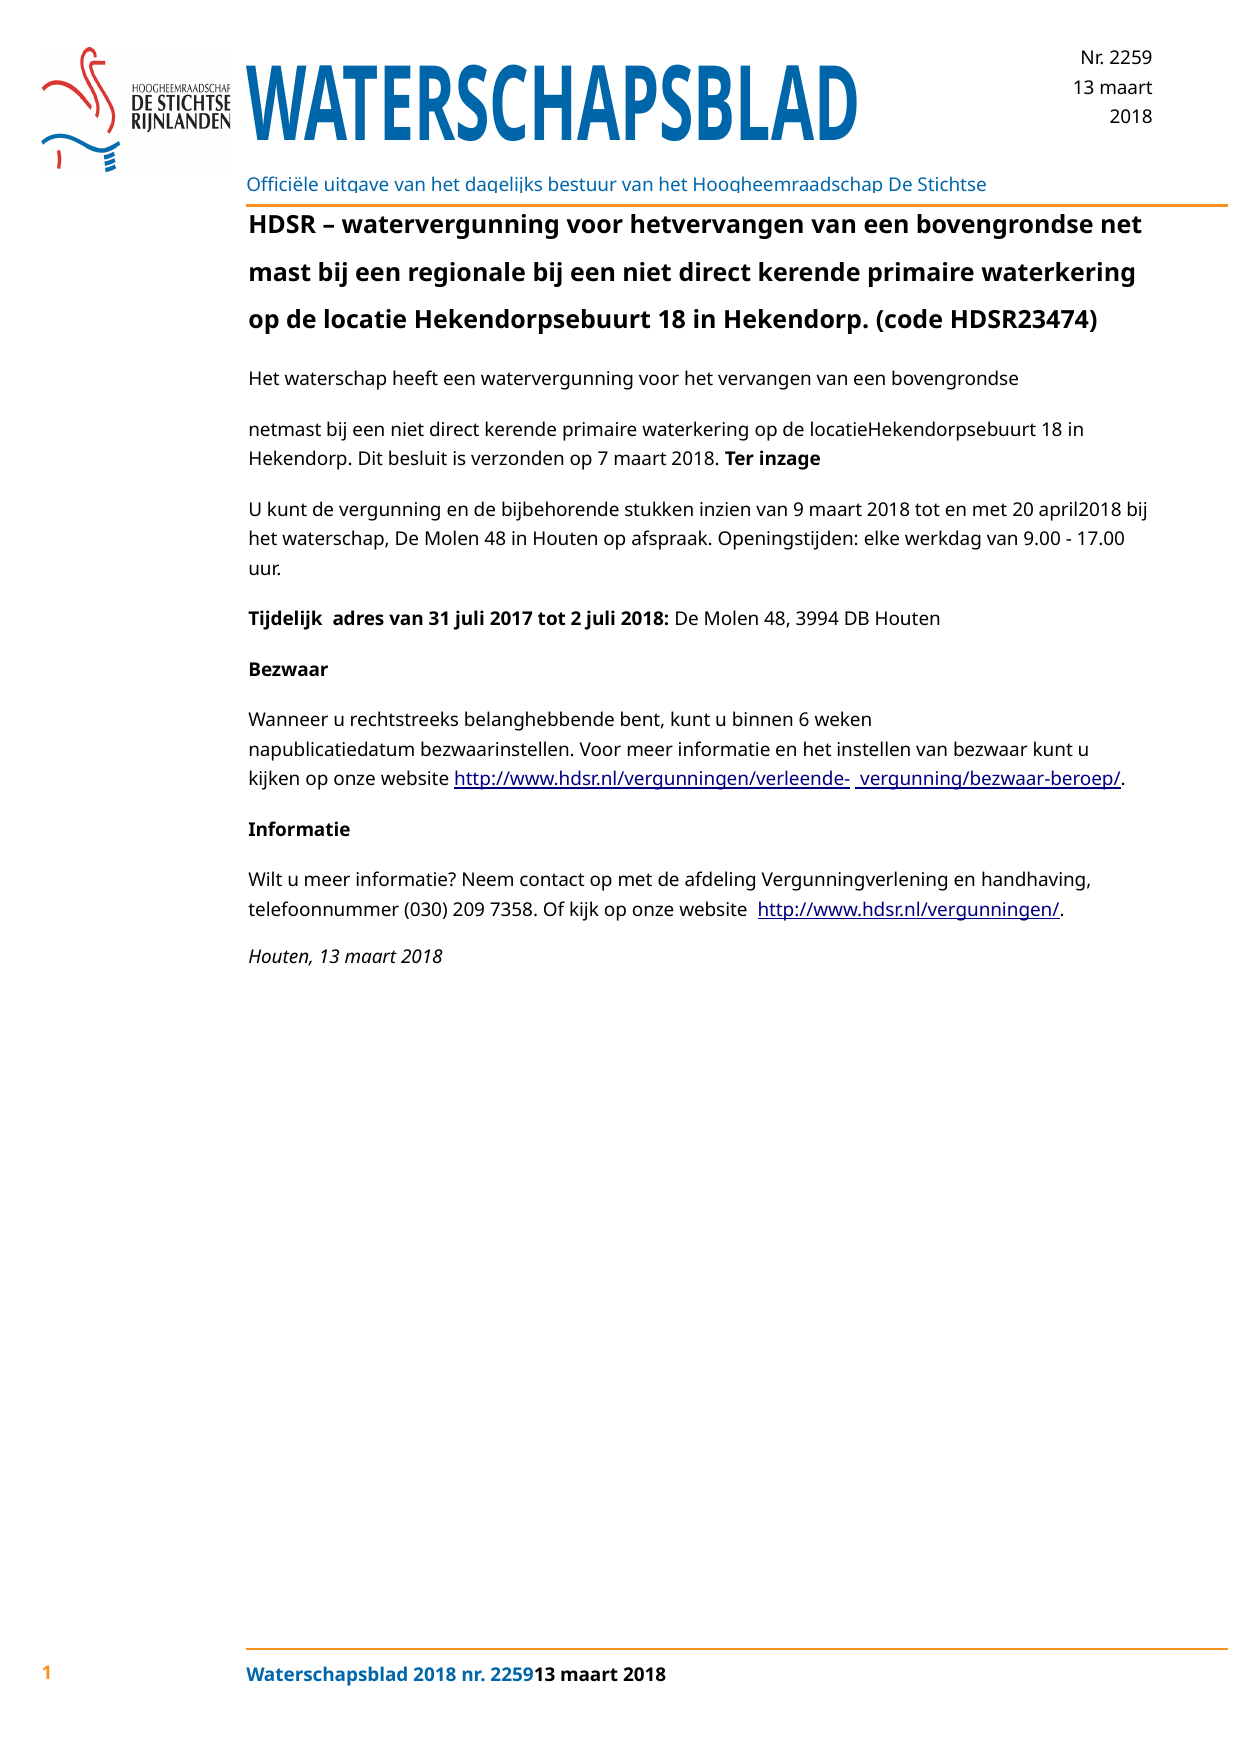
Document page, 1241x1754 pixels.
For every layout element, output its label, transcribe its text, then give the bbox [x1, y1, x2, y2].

text netmast bij een niet direct kerende primaire waterkering op de locatieHekendorpsebuurt 18 in Hekendorp. Dit besluit is verzonden op 7 maart 2018. Ter inzage [248, 416, 1152, 471]
text Tijdelijk adres van 31 juli 2017 tot 2 juli 2018: De Molen 48, 3994 DB Houten [248, 606, 1152, 631]
text HDSR – watervergunning voor hetvervangen van een bovengrondse netmast bij een regionale bij een niet direct kerende primaire waterkering op de locatie Hekendorpsebuurt 18 in Hekendorp. (code HDSR23474) [248, 207, 1152, 336]
text Houten, 13 maart 2018 [248, 944, 1152, 969]
text Bezwaar [248, 656, 1152, 682]
picture [41, 47, 231, 172]
text U kunt de vergunning en de bijbehorende stukken inzien van 9 maart 2018 tot en met 20 april2018 bij het waterschap, De Molen 48 in Houten op afspraak. Openingstijden: elke werkdag van 9.00 - 17.00 uur. [248, 496, 1152, 581]
text Informatie [248, 816, 1152, 842]
text Wanneer u rechtstreeks belanghebbende bent, kunt u binnen 6 weken napublicatiedatum bezwaarinstellen. Voor meer informatie en het instellen van bezwaar kunt u kijken op onze website http://www.hdsr.nl/vergunningen/verleende- vergunning/bezwaar-beroep/. [248, 706, 1152, 791]
text Wilt u meer informatie? Neem contact op met de afdeling Vergunningverlening en handhaving, telefoonnummer (030) 209 7358. Of kijk op onze website http://www.hdsr.nl/vergunningen/. [248, 866, 1152, 922]
text Het waterschap heeft een watervergunning voor het vervangen van een bovengrondse [248, 366, 1152, 391]
